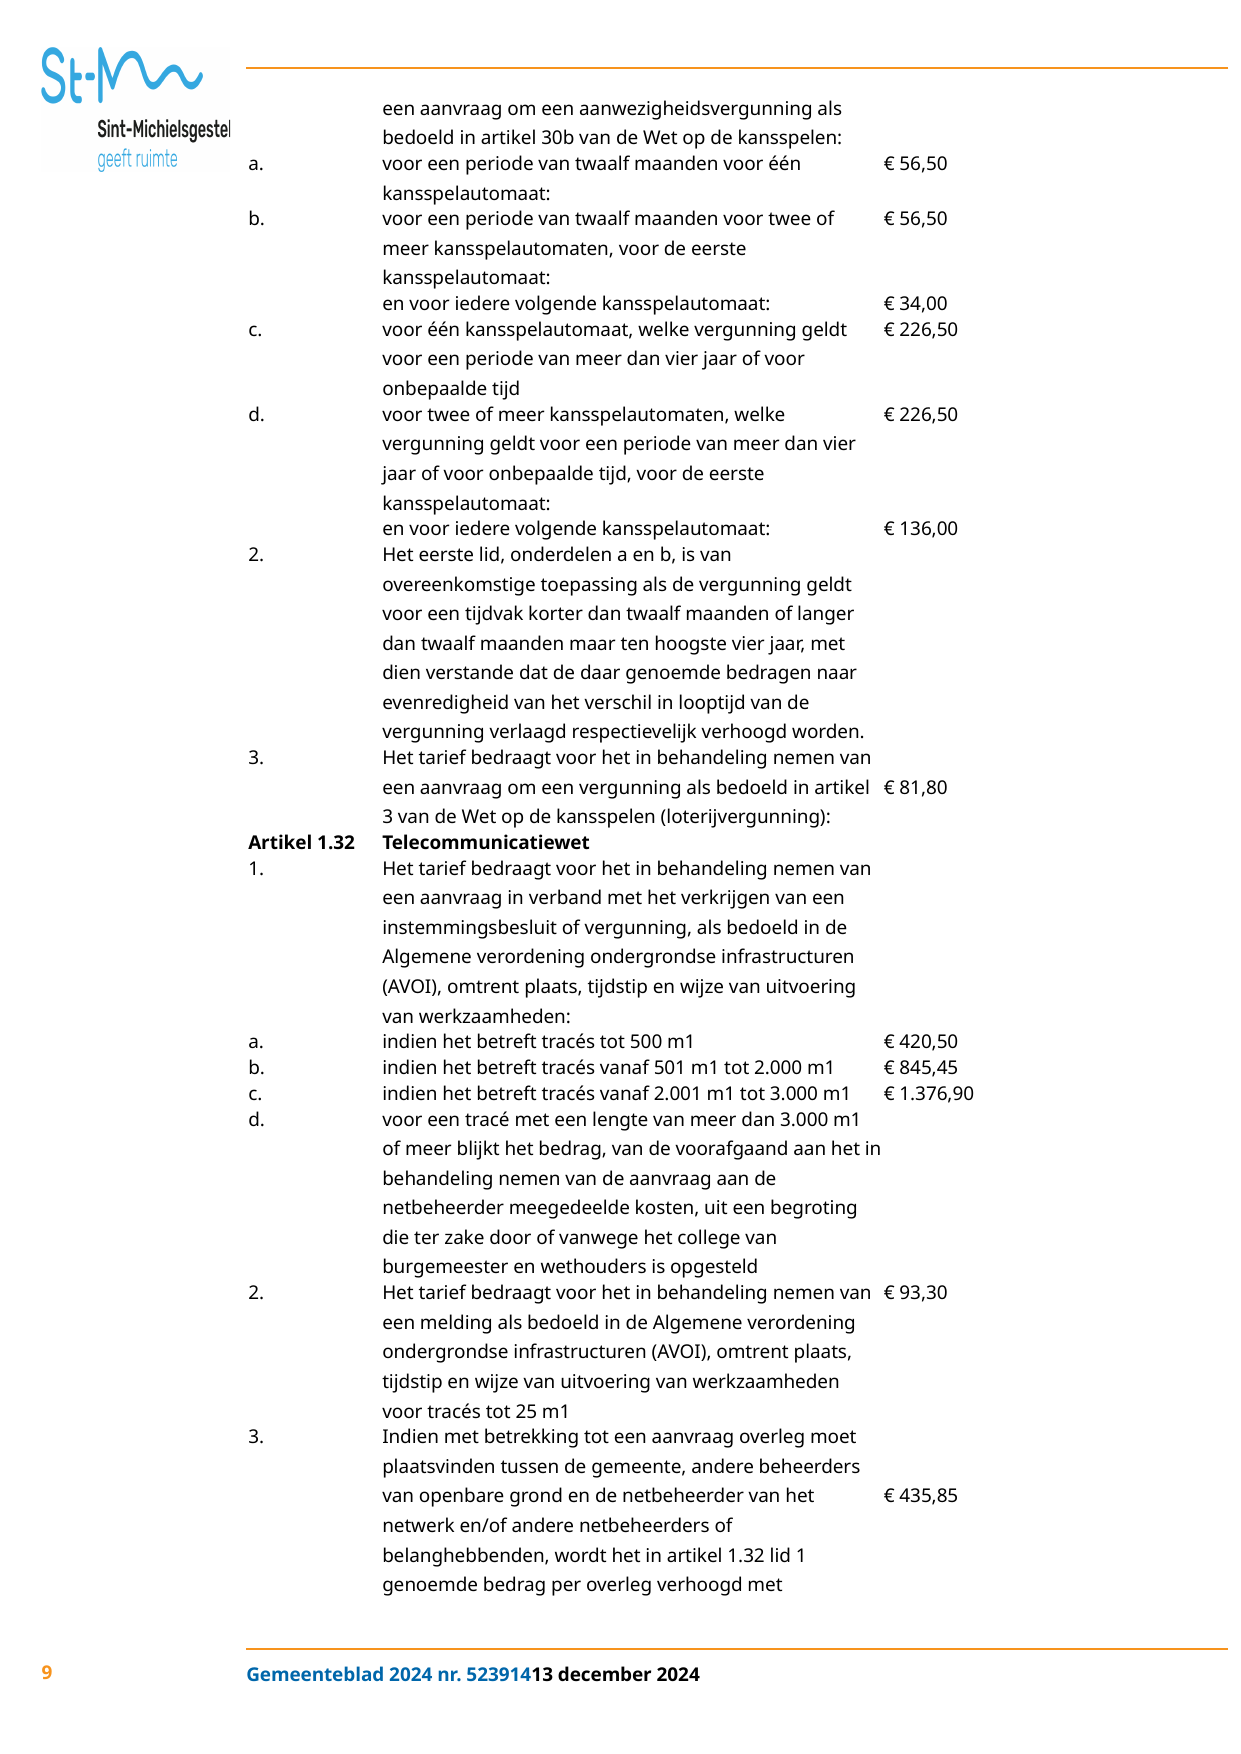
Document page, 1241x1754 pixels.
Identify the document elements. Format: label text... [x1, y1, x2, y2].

table_cell € 226,50 [884, 316, 1152, 401]
table_cell voor een tracé met een lengte van meer dan 3.000 m1 of meer blijkt het bedrag, van de voorafgaand aan het in behandeling nemen van de aanvraag aan de netbeheerder meegedeelde kosten, uit een begroting die ter zake door of vanwege het college van burgemeester en wethouders is opgesteld [382, 1106, 883, 1279]
table_cell 3. [248, 744, 382, 829]
table_cell [248, 290, 382, 316]
table_cell voor een periode van twaalf maanden voor één kansspelautomaat: [382, 150, 883, 205]
table_cell € 34,00 [884, 290, 1152, 316]
table_cell [884, 95, 1152, 150]
table_cell 3. [248, 1424, 382, 1597]
table_cell [884, 1106, 1152, 1279]
table_cell c. [248, 1080, 382, 1106]
table_cell [248, 515, 382, 541]
table_cell Het eerste lid, onderdelen a en b, is van overeenkomstige toepassing als de vergunning geldt voor een tijdvak korter dan twaalf maanden of langer dan twaalf maanden maar ten hoogste vier jaar, met dien verstande dat de daar genoemde bedragen naar evenredigheid van het verschil in looptijd van de vergunning verlaagd respectievelijk verhoogd worden. [382, 541, 883, 744]
table_cell [884, 541, 1152, 744]
table_cell voor een periode van twaalf maanden voor twee of meer kansspelautomaten, voor de eerste kansspelautomaat: [382, 205, 883, 290]
table_cell 2. [248, 541, 382, 744]
table_cell voor één kansspelautomaat, welke vergunning geldt voor een periode van meer dan vier jaar of voor onbepaalde tijd [382, 316, 883, 401]
table_cell Artikel 1.32 [248, 829, 382, 855]
table_cell b. [248, 1054, 382, 1080]
table_cell een aanvraag om een aanwezigheidsvergunning als bedoeld in artikel 30b van de Wet op de kansspelen: [382, 95, 883, 150]
table_cell € 136,00 [884, 515, 1152, 541]
table_cell voor twee of meer kansspelautomaten, welke vergunning geldt voor een periode van meer dan vier jaar of voor onbepaalde tijd, voor de eerste kansspelautomaat: [382, 401, 883, 515]
table_cell € 1.376,90 [884, 1080, 1152, 1106]
table_cell € 56,50 [884, 150, 1152, 205]
table_cell [884, 855, 1152, 1029]
table_cell [248, 95, 382, 150]
table_cell en voor iedere volgende kansspelautomaat: [382, 290, 883, 316]
table_cell Het tarief bedraagt voor het in behandeling nemen van een melding als bedoeld in de Algemene verordening ondergrondse infrastructuren (AVOI), omtrent plaats, tijdstip en wijze van uitvoering van werkzaamheden voor tracés tot 25 m1 [382, 1280, 883, 1423]
table_cell 2. [248, 1280, 382, 1423]
table_cell indien het betreft tracés tot 500 m1 [382, 1029, 883, 1054]
table_cell Het tarief bedraagt voor het in behandeling nemen van een aanvraag in verband met het verkrijgen van een instemmingsbesluit of vergunning, als bedoeld in de Algemene verordening ondergrondse infrastructuren (AVOI), omtrent plaats, tijdstip en wijze van uitvoering van werkzaamheden: [382, 855, 883, 1029]
table_cell € 93,30 [884, 1280, 1152, 1423]
table_cell [884, 829, 1152, 855]
table_cell Het tarief bedraagt voor het in behandeling nemen van een aanvraag om een vergunning als bedoeld in artikel 3 van de Wet op de kansspelen (loterijvergunning): [382, 744, 883, 829]
table_cell € 420,50 [884, 1029, 1152, 1054]
table_cell Indien met betrekking tot een aanvraag overleg moet plaatsvinden tussen de gemeente, andere beheerders van openbare grond en de netbeheerder van het netwerk en/of andere netbeheerders of belanghebbenden, wordt het in artikel 1.32 lid 1 genoemde bedrag per overleg verhoogd met [382, 1424, 883, 1597]
table_cell b. [248, 205, 382, 290]
table_cell € 56,50 [884, 205, 1152, 290]
table_cell a. [248, 1029, 382, 1054]
table_cell indien het betreft tracés vanaf 501 m1 tot 2.000 m1 [382, 1054, 883, 1080]
table_cell € 435,85 [884, 1424, 1152, 1597]
table_cell € 226,50 [884, 401, 1152, 515]
table_cell € 845,45 [884, 1054, 1152, 1080]
table_cell 1. [248, 855, 382, 1029]
table_cell en voor iedere volgende kansspelautomaat: [382, 515, 883, 541]
picture [41, 47, 231, 172]
table_cell d. [248, 401, 382, 515]
table_cell Telecommunicatiewet [382, 829, 883, 855]
table_cell a. [248, 150, 382, 205]
table_cell d. [248, 1106, 382, 1279]
table_cell c. [248, 316, 382, 401]
table_cell € 81,80 [884, 744, 1152, 829]
table_cell indien het betreft tracés vanaf 2.001 m1 tot 3.000 m1 [382, 1080, 883, 1106]
